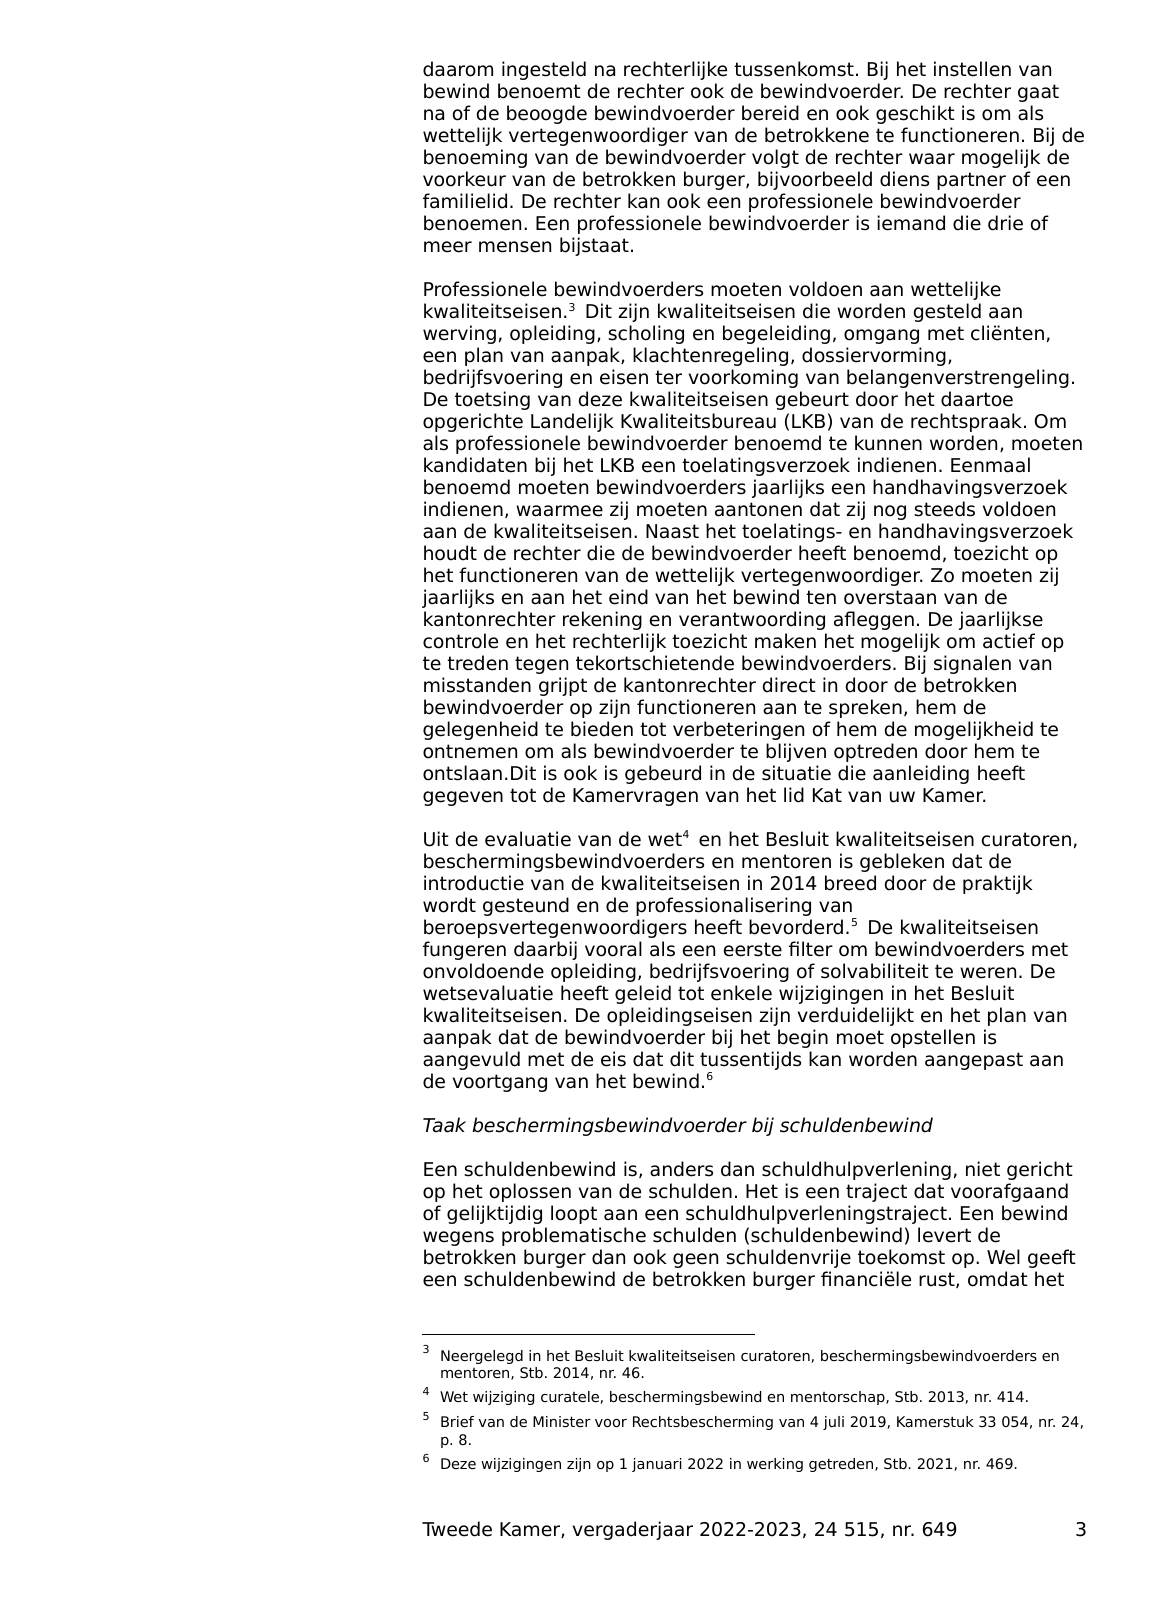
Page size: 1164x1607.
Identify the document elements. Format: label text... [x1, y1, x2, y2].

text Brief van de Minister voor Rechtsbescherming van 4 juli 2019, Kamerstuk 33 054, nr. 24, p. 8. [422, 1410, 1087, 1449]
text Uit de evaluatie van de wet en het Besluit kwaliteitseisen curatoren, beschermingsbewindvoerders en mentoren is gebleken dat de introductie van de kwaliteitseisen in 2014 breed door de praktijk wordt gesteund en de professionalisering van beroepsvertegenwoordigers heeft bevorderd. De kwaliteitseisen fungeren daarbij vooral als een eerste filter om bewindvoerders met onvoldoende opleiding, bedrijfsvoering of solvabiliteit te weren. De wetsevaluatie heeft geleid tot enkele wijzigingen in het Besluit kwaliteitseisen. De opleidingseisen zijn verduidelijkt en het plan van aanpak dat de bewindvoerder bij het begin moet opstellen is aangevuld met de eis dat dit tussentijds kan worden aangepast aan de voortgang van het bewind. [422, 829, 1087, 1092]
text Neergelegd in het Besluit kwaliteitseisen curatoren, beschermingsbewindvoerders en mentoren, Stb. 2014, nr. 46. [422, 1343, 1087, 1382]
text Wet wijziging curatele, beschermingsbewind en mentorschap, Stb. 2013, nr. 414. [422, 1385, 1087, 1407]
text Deze wijzigingen zijn op 1 januari 2022 in werking getreden, Stb. 2021, nr. 469. [422, 1452, 1087, 1474]
text daarom ingesteld na rechterlijke tussenkomst. Bij het instellen van bewind benoemt de rechter ook de bewindvoerder. De rechter gaat na of de beoogde bewindvoerder bereid en ook geschikt is om als wettelijk vertegenwoordiger van de betrokkene te functioneren. Bij de benoeming van de bewindvoerder volgt de rechter waar mogelijk de voorkeur van de betrokken burger, bijvoorbeeld diens partner of een familielid. De rechter kan ook een professionele bewindvoerder benoemen. Een professionele bewindvoerder is iemand die drie of meer mensen bijstaat. [422, 59, 1087, 257]
text Een schuldenbewind is, anders dan schuldhulpverlening, niet gericht op het oplossen van de schulden. Het is een traject dat voorafgaand of gelijktijdig loopt aan een schuldhulpverleningstraject. Een bewind wegens problematische schulden (schuldenbewind) levert de betrokken burger dan ook geen schuldenvrije toekomst op. Wel geeft een schuldenbewind de betrokken burger financiële rust, omdat het [422, 1159, 1087, 1291]
text Professionele bewindvoerders moeten voldoen aan wettelijke kwaliteitseisen. Dit zijn kwaliteitseisen die worden gesteld aan werving, opleiding, scholing en begeleiding, omgang met cliënten, een plan van aanpak, klachtenregeling, dossiervorming, bedrijfsvoering en eisen ter voorkoming van belangenverstrengeling. De toetsing van deze kwaliteitseisen gebeurt door het daartoe opgerichte Landelijk Kwaliteitsbureau (LKB) van de rechtspraak. Om als professionele bewindvoerder benoemd te kunnen worden, moeten kandidaten bij het LKB een toelatingsverzoek indienen. Eenmaal benoemd moeten bewindvoerders jaarlijks een handhavingsverzoek indienen, waarmee zij moeten aantonen dat zij nog steeds voldoen aan de kwaliteitseisen. Naast het toelatings- en handhavingsverzoek houdt de rechter die de bewindvoerder heeft benoemd, toezicht op het functioneren van de wettelijk vertegenwoordiger. Zo moeten zij jaarlijks en aan het eind van het bewind ten overstaan van de kantonrechter rekening en verantwoording afleggen. De jaarlijkse controle en het rechterlijk toezicht maken het mogelijk om actief op te treden tegen tekortschietende bewindvoerders. Bij signalen van misstanden grijpt de kantonrechter direct in door de betrokken bewindvoerder op zijn functioneren aan te spreken, hem de gelegenheid te bieden tot verbeteringen of hem de mogelijkheid te ontnemen om als bewindvoerder te blijven optreden door hem te ontslaan.Dit is ook is gebeurd in de situatie die aanleiding heeft gegeven tot de Kamervragen van het lid Kat van uw Kamer. [422, 279, 1087, 807]
subtitle Taak beschermingsbewindvoerder bij schuldenbewind [422, 1115, 1087, 1137]
